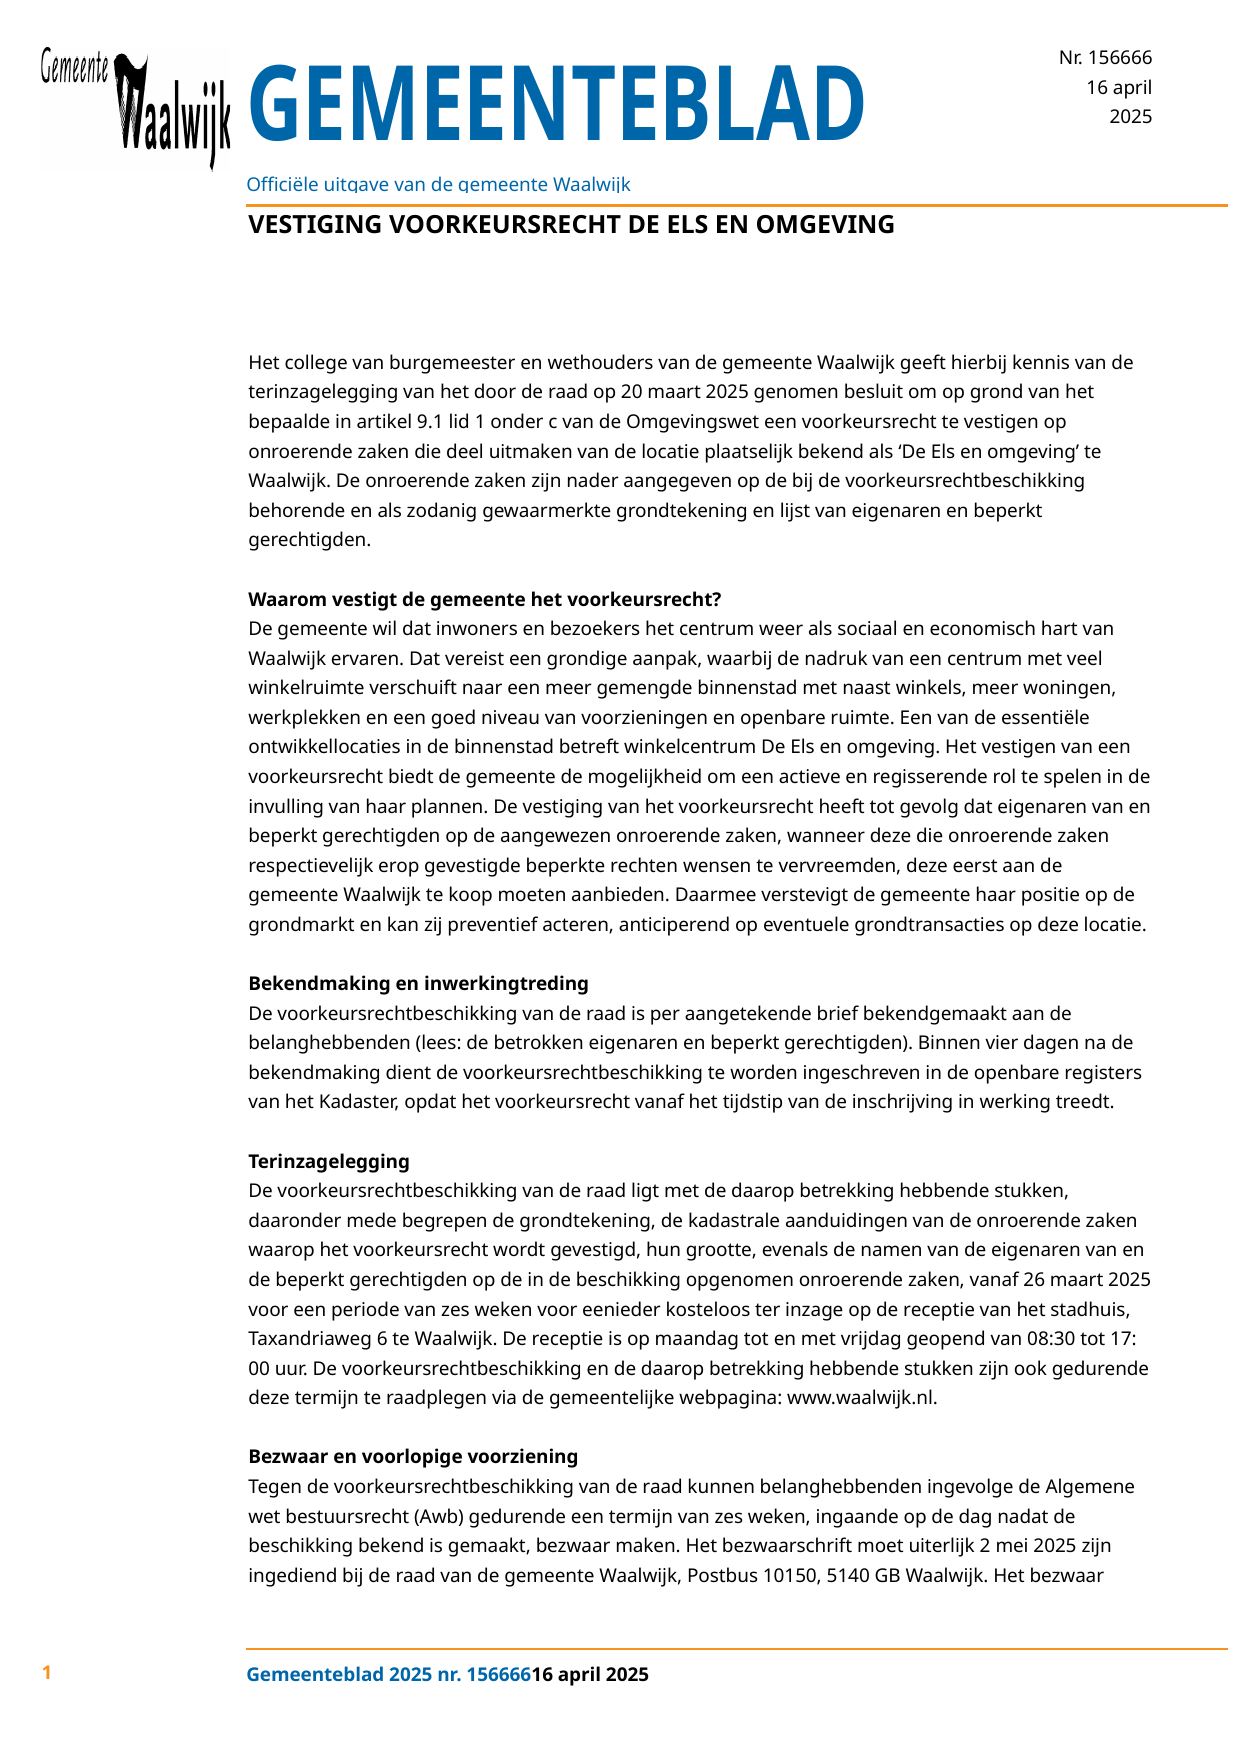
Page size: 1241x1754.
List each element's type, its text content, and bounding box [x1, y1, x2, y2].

text Het college van burgemeester en wethouders van de gemeente Waalwijk geeft hierbij kennis van de terinzagelegging van het door de raad op 20 maart 2025 genomen besluit om op grond van het bepaalde in artikel 9.1 lid 1 onder c van de Omgevingswet een voorkeursrecht te vestigen op onroerende zaken die deel uitmaken van de locatie plaatselijk bekend als ‘De Els en omgeving’ te Waalwijk. De onroerende zaken zijn nader aangegeven op de bij de voorkeursrechtbeschikking behorende en als zodanig gewaarmerkte grondtekening en lijst van eigenaren en beperkt gerechtigden. [248, 349, 1152, 552]
text De gemeente wil dat inwoners en bezoekers het centrum weer als sociaal en economisch hart van Waalwijk ervaren. Dat vereist een grondige aanpak, waarbij de nadruk van een centrum met veel winkelruimte verschuift naar een meer gemengde binnenstad met naast winkels, meer woningen, werkplekken en een goed niveau van voorzieningen en openbare ruimte. Een van de essentiële ontwikkellocaties in de binnenstad betreft winkelcentrum De Els en omgeving. Het vestigen van een voorkeursrecht biedt de gemeente de mogelijkheid om een actieve en regisserende rol te spelen in de invulling van haar plannen. De vestiging van het voorkeursrecht heeft tot gevolg dat eigenaren van en beperkt gerechtigden op de aangewezen onroerende zaken, wanneer deze die onroerende zaken respectievelijk erop gevestigde beperkte rechten wensen te vervreemden, deze eerst aan de gemeente Waalwijk te koop moeten aanbieden. Daarmee verstevigt de gemeente haar positie op de grondmarkt en kan zij preventief acteren, anticiperend op eventuele grondtransacties op deze locatie. [248, 615, 1152, 937]
picture [41, 47, 231, 172]
text Waarom vestigt de gemeente het voorkeursrecht? [248, 586, 1152, 612]
text Bezwaar en voorlopige voorziening [248, 1444, 1152, 1469]
text Terinzagelegging [248, 1148, 1152, 1174]
text De voorkeursrechtbeschikking van de raad ligt met de daarop betrekking hebbende stukken, daaronder mede begrepen de grondtekening, de kadastrale aanduidingen van de onroerende zaken waarop het voorkeursrecht wordt gevestigd, hun grootte, evenals de namen van de eigenaren van en de beperkt gerechtigden op de in de beschikking opgenomen onroerende zaken, vanaf 26 maart 2025 voor een periode van zes weken voor eenieder kosteloos ter inzage op de receptie van het stadhuis, Taxandriaweg 6 te Waalwijk. De receptie is op maandag tot en met vrijdag geopend van 08:30 tot 17: 00 uur. De voorkeursrechtbeschikking en de daarop betrekking hebbende stukken zijn ook gedurende deze termijn te raadplegen via de gemeentelijke webpagina: www.waalwijk.nl. [248, 1177, 1152, 1410]
text VESTIGING VOORKEURSRECHT DE ELS EN OMGEVING [248, 207, 1152, 241]
text Bekendmaking en inwerkingtreding [248, 970, 1152, 996]
text Tegen de voorkeursrechtbeschikking van de raad kunnen belanghebbenden ingevolge de Algemene wet bestuursrecht (Awb) gedurende een termijn van zes weken, ingaande op de dag nadat de beschikking bekend is gemaakt, bezwaar maken. Het bezwaarschrift moet uiterlijk 2 mei 2025 zijn ingediend bij de raad van de gemeente Waalwijk, Postbus 10150, 5140 GB Waalwijk. Het bezwaar [248, 1473, 1152, 1588]
text De voorkeursrechtbeschikking van de raad is per aangetekende brief bekendgemaakt aan de belanghebbenden (lees: de betrokken eigenaren en beperkt gerechtigden). Binnen vier dagen na de bekendmaking dient de voorkeursrechtbeschikking te worden ingeschreven in de openbare registers van het Kadaster, opdat het voorkeursrecht vanaf het tijdstip van de inschrijving in werking treedt. [248, 1000, 1152, 1114]
